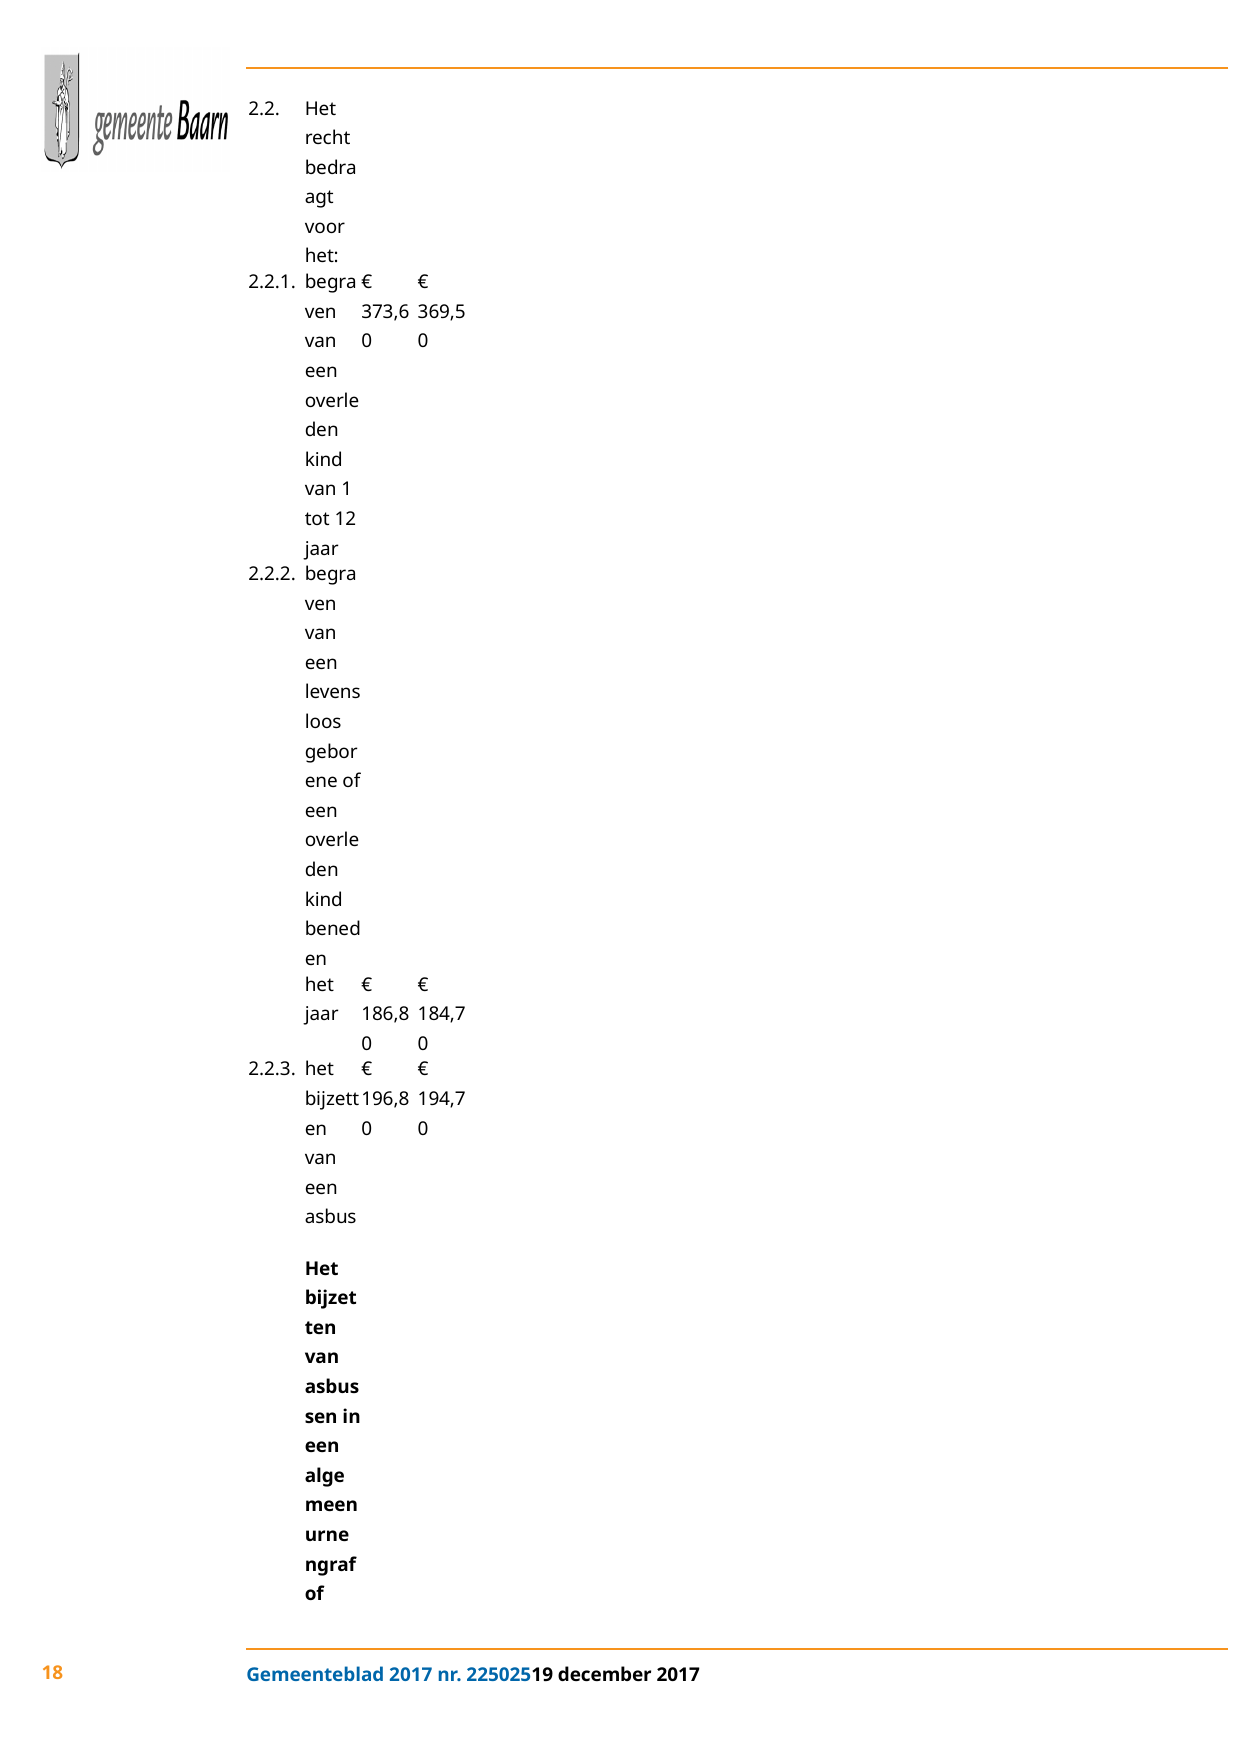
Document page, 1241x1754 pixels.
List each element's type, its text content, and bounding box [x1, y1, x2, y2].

table_cell [418, 1255, 474, 1606]
table_cell [418, 1229, 474, 1255]
table_cell [361, 95, 417, 268]
table_cell het jaar [305, 971, 361, 1056]
table_cell € 196,80 [361, 1056, 417, 1229]
table_cell [418, 95, 474, 268]
table_cell Het recht bedraagt voor het: [305, 95, 361, 268]
table_cell [248, 1229, 304, 1255]
table_cell begraven van een overleden kind van 1 tot 12 jaar [305, 269, 361, 560]
table_cell het bijzetten van een asbus [305, 1056, 361, 1229]
table_cell 2.2.1. [248, 269, 304, 560]
picture [41, 47, 231, 172]
table_cell [418, 560, 474, 971]
table_cell € 186,80 [361, 971, 417, 1056]
table_cell [248, 971, 304, 1056]
table_cell [361, 560, 417, 971]
table_cell 2.2.2. [248, 560, 304, 971]
table_cell € 373,60 [361, 269, 417, 560]
table_cell 2.2.3. [248, 1056, 304, 1229]
table_cell [361, 1229, 417, 1255]
table_cell € 184,70 [418, 971, 474, 1056]
table_cell begraven van een levensloos geborene of een overleden kind beneden [305, 560, 361, 971]
table_cell [305, 1229, 361, 1255]
table_cell Het bijzetten van asbussen in een algemeen urnengraf of [305, 1255, 361, 1606]
table_cell € 369,50 [418, 269, 474, 560]
table_cell 2.2. [248, 95, 304, 268]
table_cell € 194,70 [418, 1056, 474, 1229]
table_cell [248, 1255, 304, 1606]
table_cell [361, 1255, 417, 1606]
